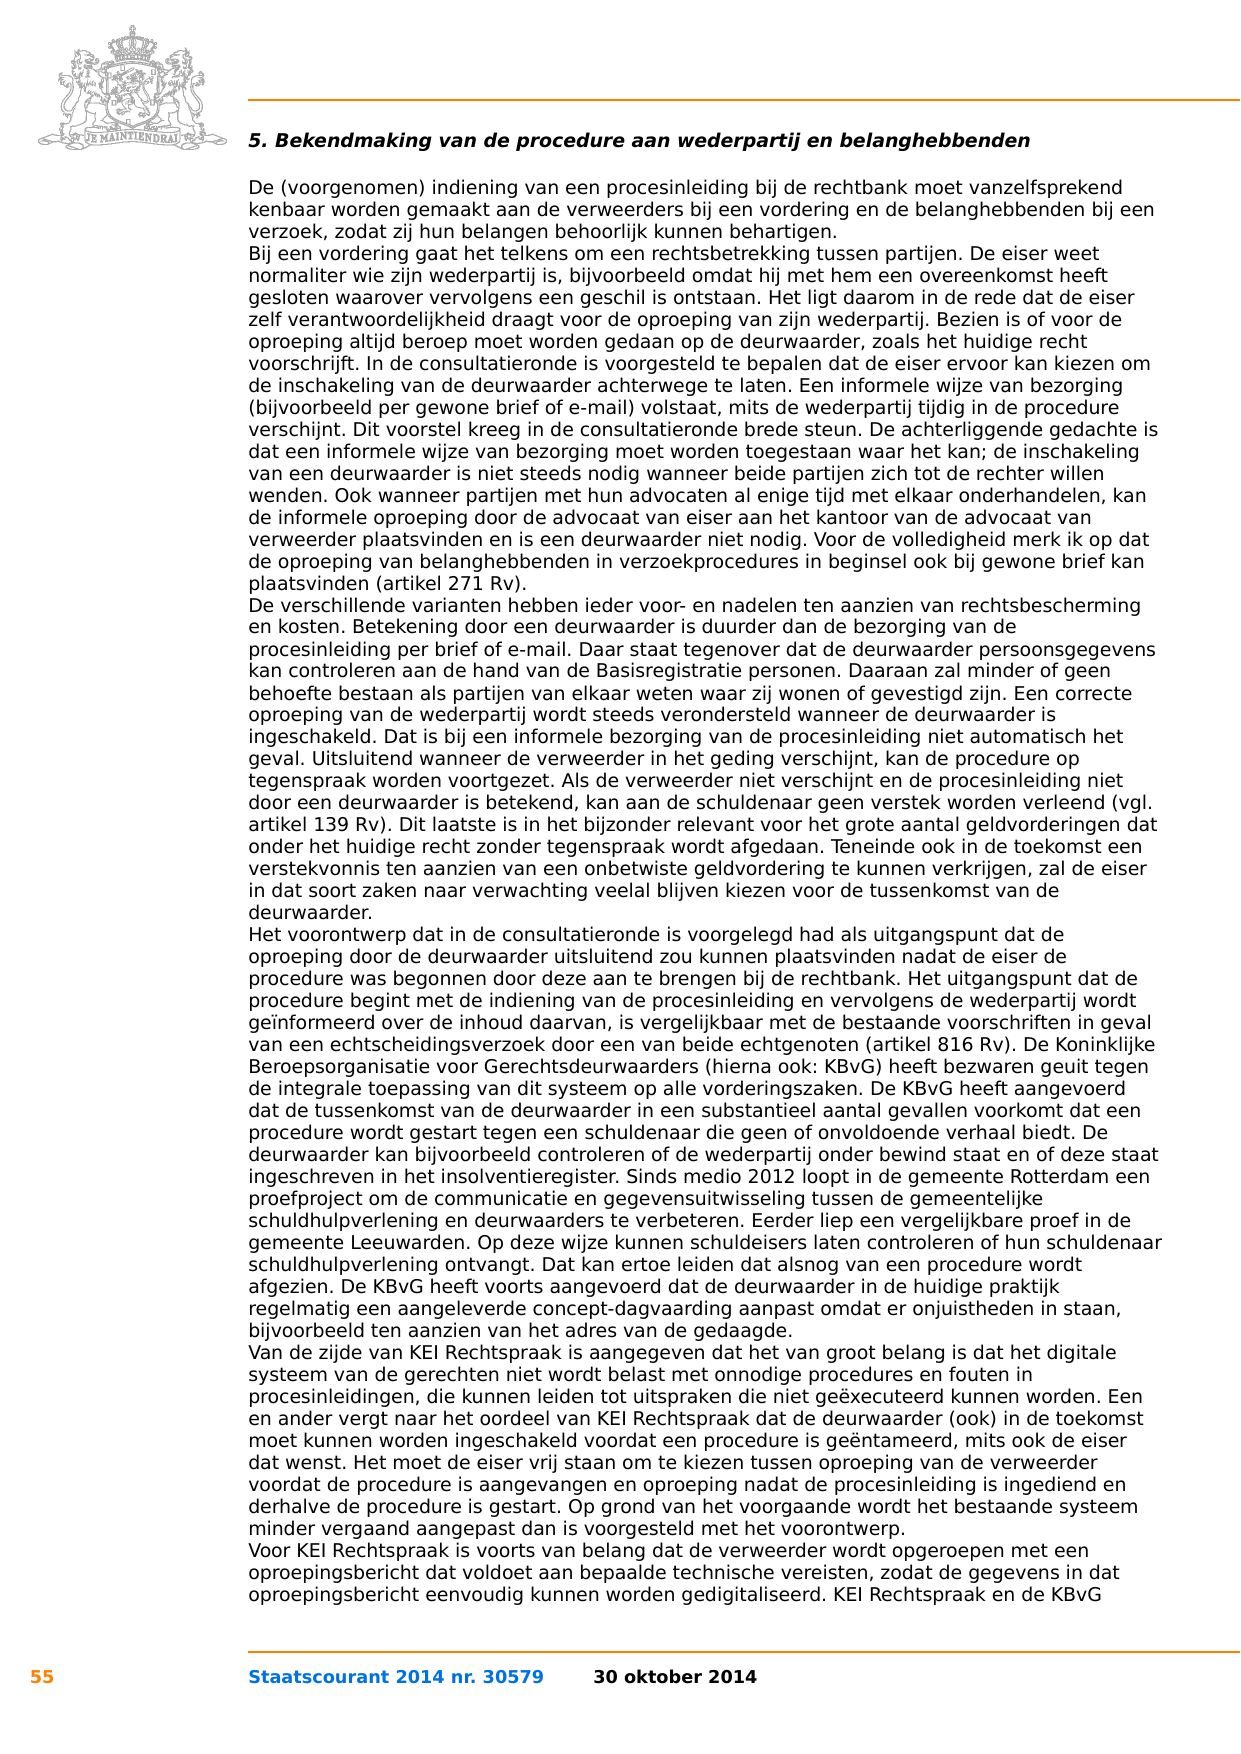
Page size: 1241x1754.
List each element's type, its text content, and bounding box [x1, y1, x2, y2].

picture [38, 25, 227, 150]
text De verschillende varianten hebben ieder voor- en nadelen ten aanzien van rechtsbescherming en kosten. Betekening door een deurwaarder is duurder dan de bezorging van de procesinleiding per brief of e-mail. Daar staat tegenover dat de deurwaarder persoonsgegevens kan controleren aan de hand van de Basisregistratie personen. Daaraan zal minder of geen behoefte bestaan als partijen van elkaar weten waar zij wonen of gevestigd zijn. Een correcte oproeping van de wederpartij wordt steeds verondersteld wanneer de deurwaarder is ingeschakeld. Dat is bij een informele bezorging van de procesinleiding niet automatisch het geval. Uitsluitend wanneer de verweerder in het geding verschijnt, kan de procedure op tegenspraak worden voortgezet. Als de verweerder niet verschijnt en de procesinleiding niet door een deurwaarder is betekend, kan aan de schuldenaar geen verstek worden verleend (vgl. artikel 139 Rv). Dit laatste is in het bijzonder relevant voor het grote aantal geldvorderingen dat onder het huidige recht zonder tegenspraak wordt afgedaan. Teneinde ook in de toekomst een verstekvonnis ten aanzien van een onbetwiste geldvordering te kunnen verkrijgen, zal de eiser in dat soort zaken naar verwachting veelal blijven kiezen voor de tussenkomst van de deurwaarder. [248, 594, 1163, 924]
text Bij een vordering gaat het telkens om een rechtsbetrekking tussen partijen. De eiser weet normaliter wie zijn wederpartij is, bijvoorbeeld omdat hij met hem een overeenkomst heeft gesloten waarover vervolgens een geschil is ontstaan. Het ligt daarom in de rede dat de eiser zelf verantwoordelijkheid draagt voor de oproeping van zijn wederpartij. Bezien is of voor de oproeping altijd beroep moet worden gedaan op de deurwaarder, zoals het huidige recht voorschrijft. In de consultatieronde is voorgesteld te bepalen dat de eiser ervoor kan kiezen om de inschakeling van de deurwaarder achterwege te laten. Een informele wijze van bezorging (bijvoorbeeld per gewone brief of e-mail) volstaat, mits de wederpartij tijdig in de procedure verschijnt. Dit voorstel kreeg in de consultatieronde brede steun. De achterliggende gedachte is dat een informele wijze van bezorging moet worden toegestaan waar het kan; de inschakeling van een deurwaarder is niet steeds nodig wanneer beide partijen zich tot de rechter willen wenden. Ook wanneer partijen met hun advocaten al enige tijd met elkaar onderhandelen, kan de informele oproeping door de advocaat van eiser aan het kantoor van de advocaat van verweerder plaatsvinden en is een deurwaarder niet nodig. Voor de volledigheid merk ik op dat de oproeping van belanghebbenden in verzoekprocedures in beginsel ook bij gewone brief kan plaatsvinden (artikel 271 Rv). [248, 243, 1163, 594]
text Van de zijde van KEI Rechtspraak is aangegeven dat het van groot belang is dat het digitale systeem van de gerechten niet wordt belast met onnodige procedures en fouten in procesinleidingen, die kunnen leiden tot uitspraken die niet geëxecuteerd kunnen worden. Een en ander vergt naar het oordeel van KEI Rechtspraak dat de deurwaarder (ook) in de toekomst moet kunnen worden ingeschakeld voordat een procedure is geëntameerd, mits ook de eiser dat wenst. Het moet de eiser vrij staan om te kiezen tussen oproeping van de verweerder voordat de procedure is aangevangen en oproeping nadat de procesinleiding is ingediend en derhalve de procedure is gestart. Op grond van het voorgaande wordt het bestaande systeem minder vergaand aangepast dan is voorgesteld met het voorontwerp. [248, 1342, 1163, 1539]
text Voor KEI Rechtspraak is voorts van belang dat de verweerder wordt opgeroepen met een oproepingsbericht dat voldoet aan bepaalde technische vereisten, zodat de gegevens in dat oproepingsbericht eenvoudig kunnen worden gedigitaliseerd. KEI Rechtspraak en de KBvG [248, 1539, 1163, 1606]
text Het voorontwerp dat in de consultatieronde is voorgelegd had als uitgangspunt dat de oproeping door de deurwaarder uitsluitend zou kunnen plaatsvinden nadat de eiser de procedure was begonnen door deze aan te brengen bij de rechtbank. Het uitgangspunt dat de procedure begint met de indiening van de procesinleiding en vervolgens de wederpartij wordt geïnformeerd over de inhoud daarvan, is vergelijkbaar met de bestaande voorschriften in geval van een echtscheidingsverzoek door een van beide echtgenoten (artikel 816 Rv). De Koninklijke Beroepsorganisatie voor Gerechtsdeurwaarders (hierna ook: KBvG) heeft bezwaren geuit tegen de integrale toepassing van dit systeem op alle vorderingszaken. De KBvG heeft aangevoerd dat de tussenkomst van de deurwaarder in een substantieel aantal gevallen voorkomt dat een procedure wordt gestart tegen een schuldenaar die geen of onvoldoende verhaal biedt. De deurwaarder kan bijvoorbeeld controleren of de wederpartij onder bewind staat en of deze staat ingeschreven in het insolventieregister. Sinds medio 2012 loopt in de gemeente Rotterdam een proefproject om de communicatie en gegevensuitwisseling tussen de gemeentelijke schuldhulpverlening en deurwaarders te verbeteren. Eerder liep een vergelijkbare proef in de gemeente Leeuwarden. Op deze wijze kunnen schuldeisers laten controleren of hun schuldenaar schuldhulpverlening ontvangt. Dat kan ertoe leiden dat alsnog van een procedure wordt afgezien. De KBvG heeft voorts aangevoerd dat de deurwaarder in de huidige praktijk regelmatig een aangeleverde concept-dagvaarding aanpast omdat er onjuistheden in staan, bijvoorbeeld ten aanzien van het adres van de gedaagde. [248, 924, 1163, 1342]
subtitle 5. Bekendmaking van de procedure aan wederpartij en belanghebbenden [248, 130, 1163, 152]
text De (voorgenomen) indiening van een procesinleiding bij de rechtbank moet vanzelfsprekend kenbaar worden gemaakt aan de verweerders bij een vordering en de belanghebbenden bij een verzoek, zodat zij hun belangen behoorlijk kunnen behartigen. [248, 177, 1163, 243]
